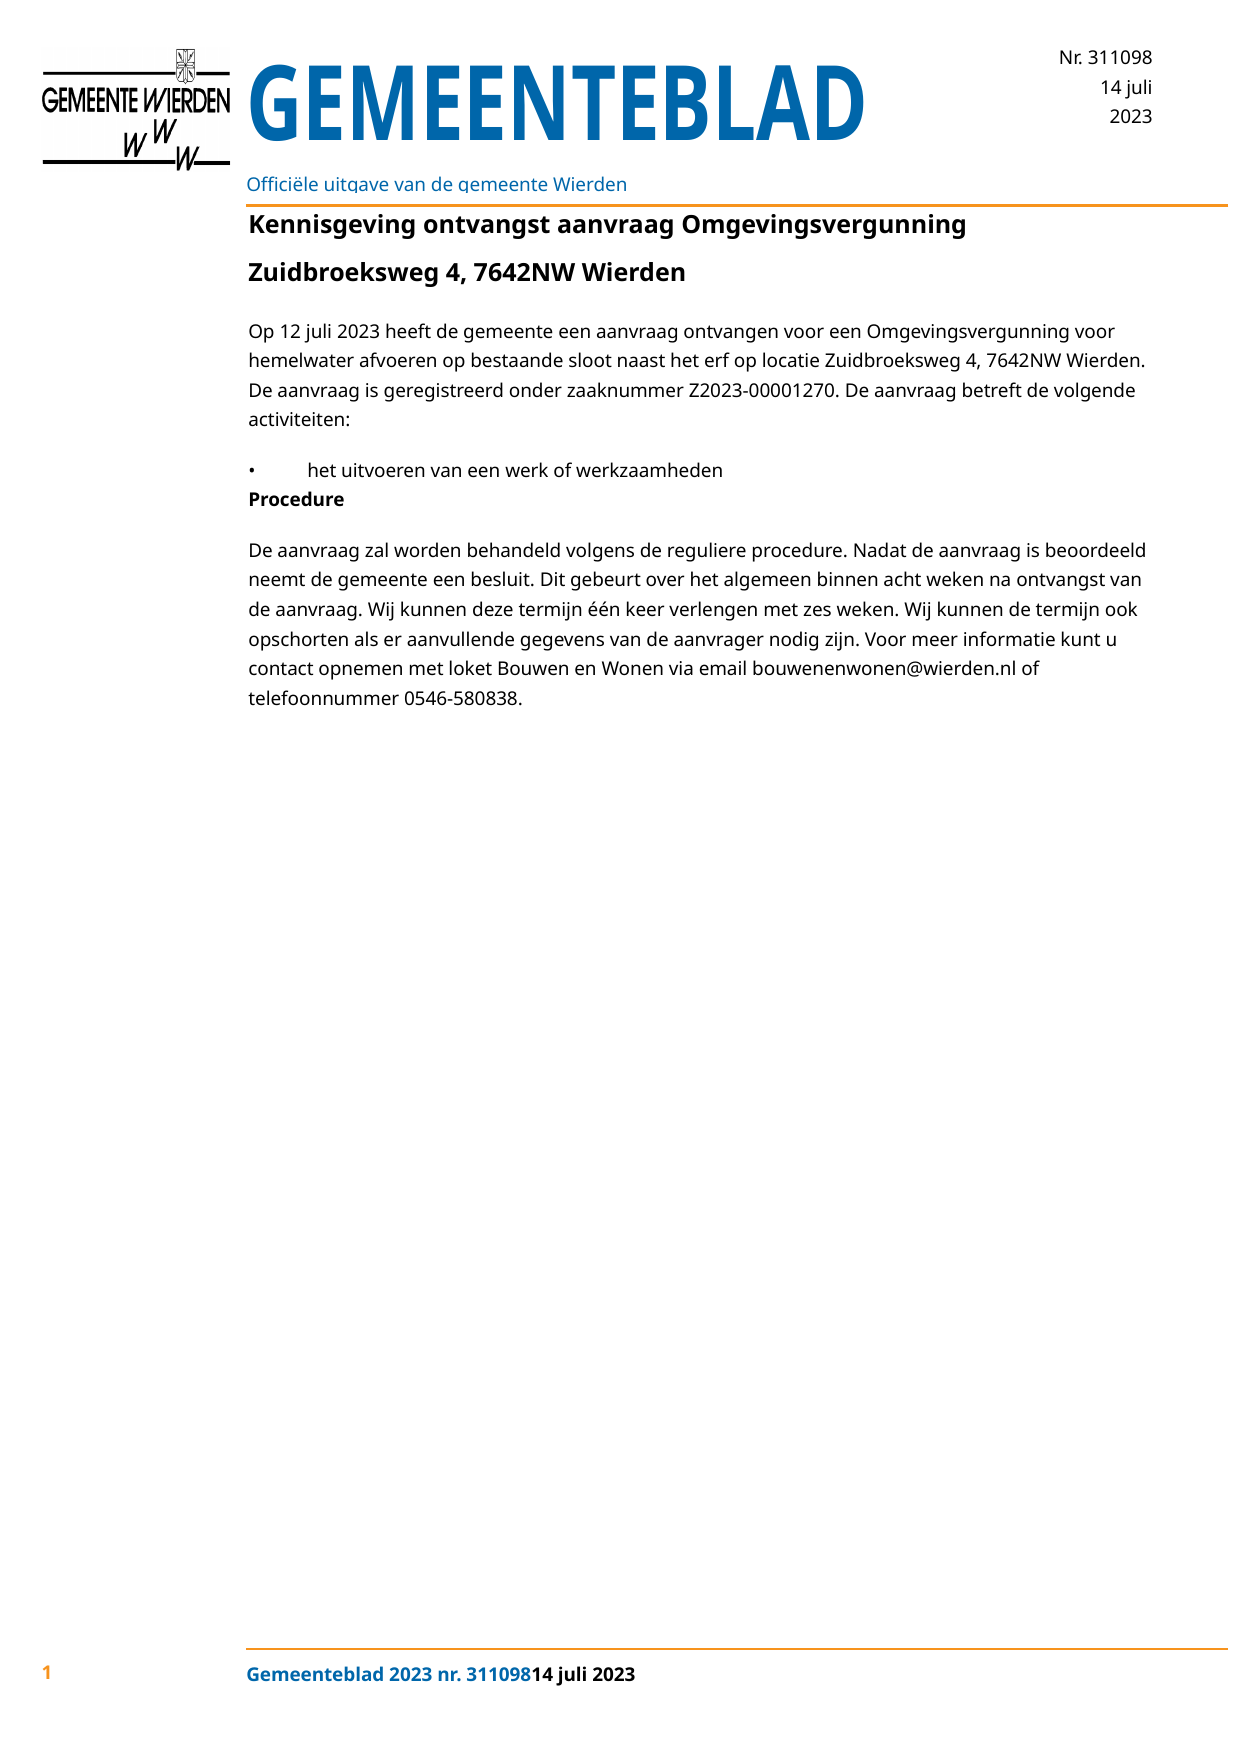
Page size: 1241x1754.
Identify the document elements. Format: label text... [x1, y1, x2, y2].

text Op 12 juli 2023 heeft de gemeente een aanvraag ontvangen voor een Omgevingsvergunning voor hemelwater afvoeren op bestaande sloot naast het erf op locatie Zuidbroeksweg 4, 7642NW Wierden. De aanvraag is geregistreerd onder zaaknummer Z2023-00001270. De aanvraag betreft de volgende activiteiten: [248, 318, 1152, 432]
picture [41, 47, 231, 172]
text Procedure [248, 487, 1152, 512]
list het uitvoeren van een werk of werkzaamheden [248, 457, 1152, 483]
text De aanvraag zal worden behandeld volgens de reguliere procedure. Nadat de aanvraag is beoordeeld neemt de gemeente een besluit. Dit gebeurt over het algemeen binnen acht weken na ontvangst van de aanvraag. Wij kunnen deze termijn één keer verlengen met zes weken. Wij kunnen de termijn ook opschorten als er aanvullende gegevens van de aanvrager nodig zijn. Voor meer informatie kunt u contact opnemen met loket Bouwen en Wonen via email bouwenenwonen@wierden.nl of telefoonnummer 0546-580838. [248, 537, 1152, 711]
text Kennisgeving ontvangst aanvraag Omgevingsvergunning Zuidbroeksweg 4, 7642NW Wierden [248, 207, 1152, 288]
